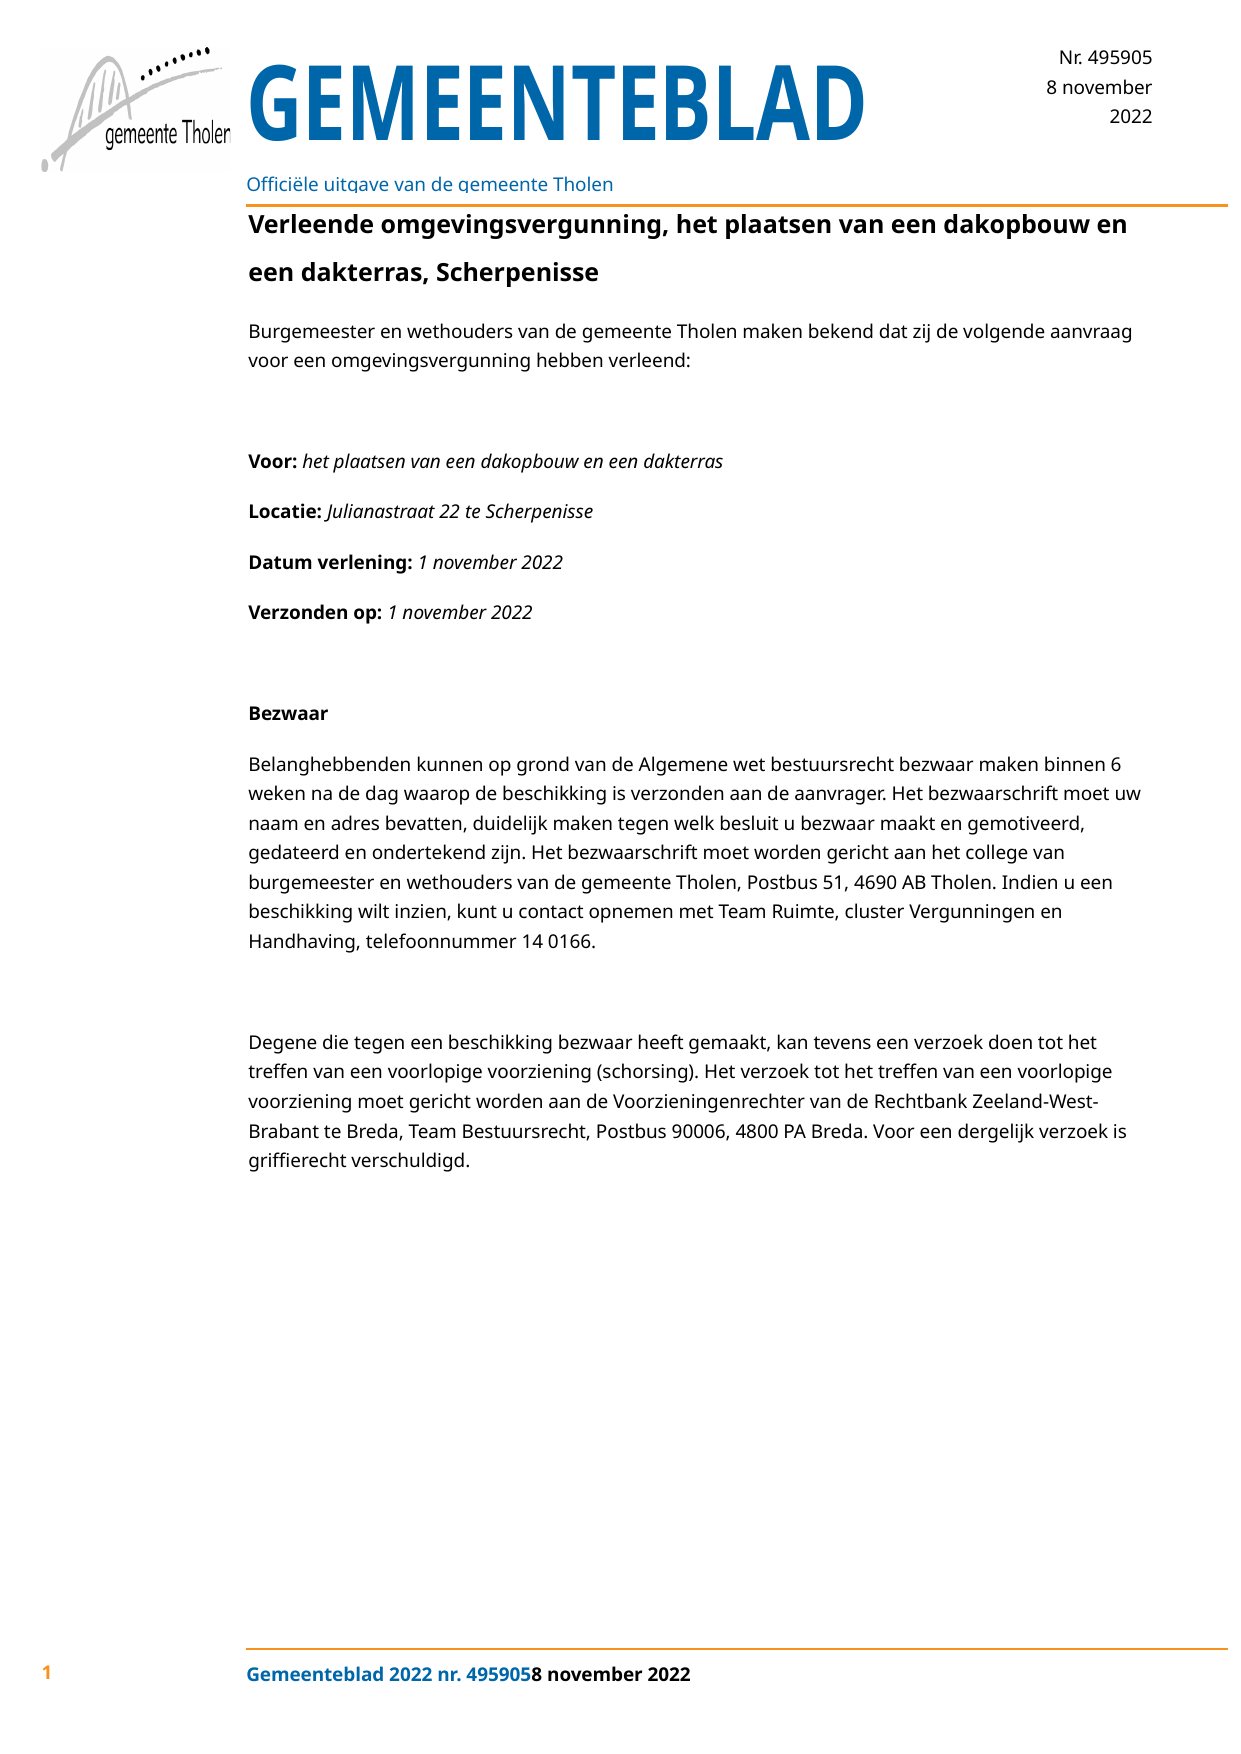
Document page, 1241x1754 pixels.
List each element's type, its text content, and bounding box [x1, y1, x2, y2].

picture [41, 47, 231, 172]
text Verleende omgevingsvergunning, het plaatsen van een dakopbouw en een dakterras, Scherpenisse [248, 207, 1152, 288]
text Belanghebbenden kunnen op grond van de Algemene wet bestuursrecht bezwaar maken binnen 6 weken na de dag waarop de beschikking is verzonden aan de aanvrager. Het bezwaarschrift moet uw naam en adres bevatten, duidelijk maken tegen welk besluit u bezwaar maakt en gemotiveerd, gedateerd en ondertekend zijn. Het bezwaarschrift moet worden gericht aan het college van burgemeester en wethouders van de gemeente Tholen, Postbus 51, 4690 AB Tholen. Indien u een beschikking wilt inzien, kunt u contact opnemen met Team Ruimte, cluster Vergunningen en Handhaving, telefoonnummer 14 0166. [248, 751, 1152, 954]
text Verzonden op: 1 november 2022 [248, 599, 1152, 625]
text Burgemeester en wethouders van de gemeente Tholen maken bekend dat zij de volgende aanvraag voor een omgevingsvergunning hebben verleend: [248, 318, 1152, 373]
text Datum verlening: 1 november 2022 [248, 549, 1152, 575]
text Voor: het plaatsen van een dakopbouw en een dakterras [248, 448, 1152, 474]
text Bezwaar [248, 700, 1152, 726]
text Degene die tegen een beschikking bezwaar heeft gemaakt, kan tevens een verzoek doen tot het treffen van een voorlopige voorziening (schorsing). Het verzoek tot het treffen van een voorlopige voorziening moet gericht worden aan de Voorzieningenrechter van de Rechtbank Zeeland-West-Brabant te Breda, Team Bestuursrecht, Postbus 90006, 4800 PA Breda. Voor een dergelijk verzoek is griffierecht verschuldigd. [248, 1029, 1152, 1173]
text Locatie: Julianastraat 22 te Scherpenisse [248, 499, 1152, 524]
